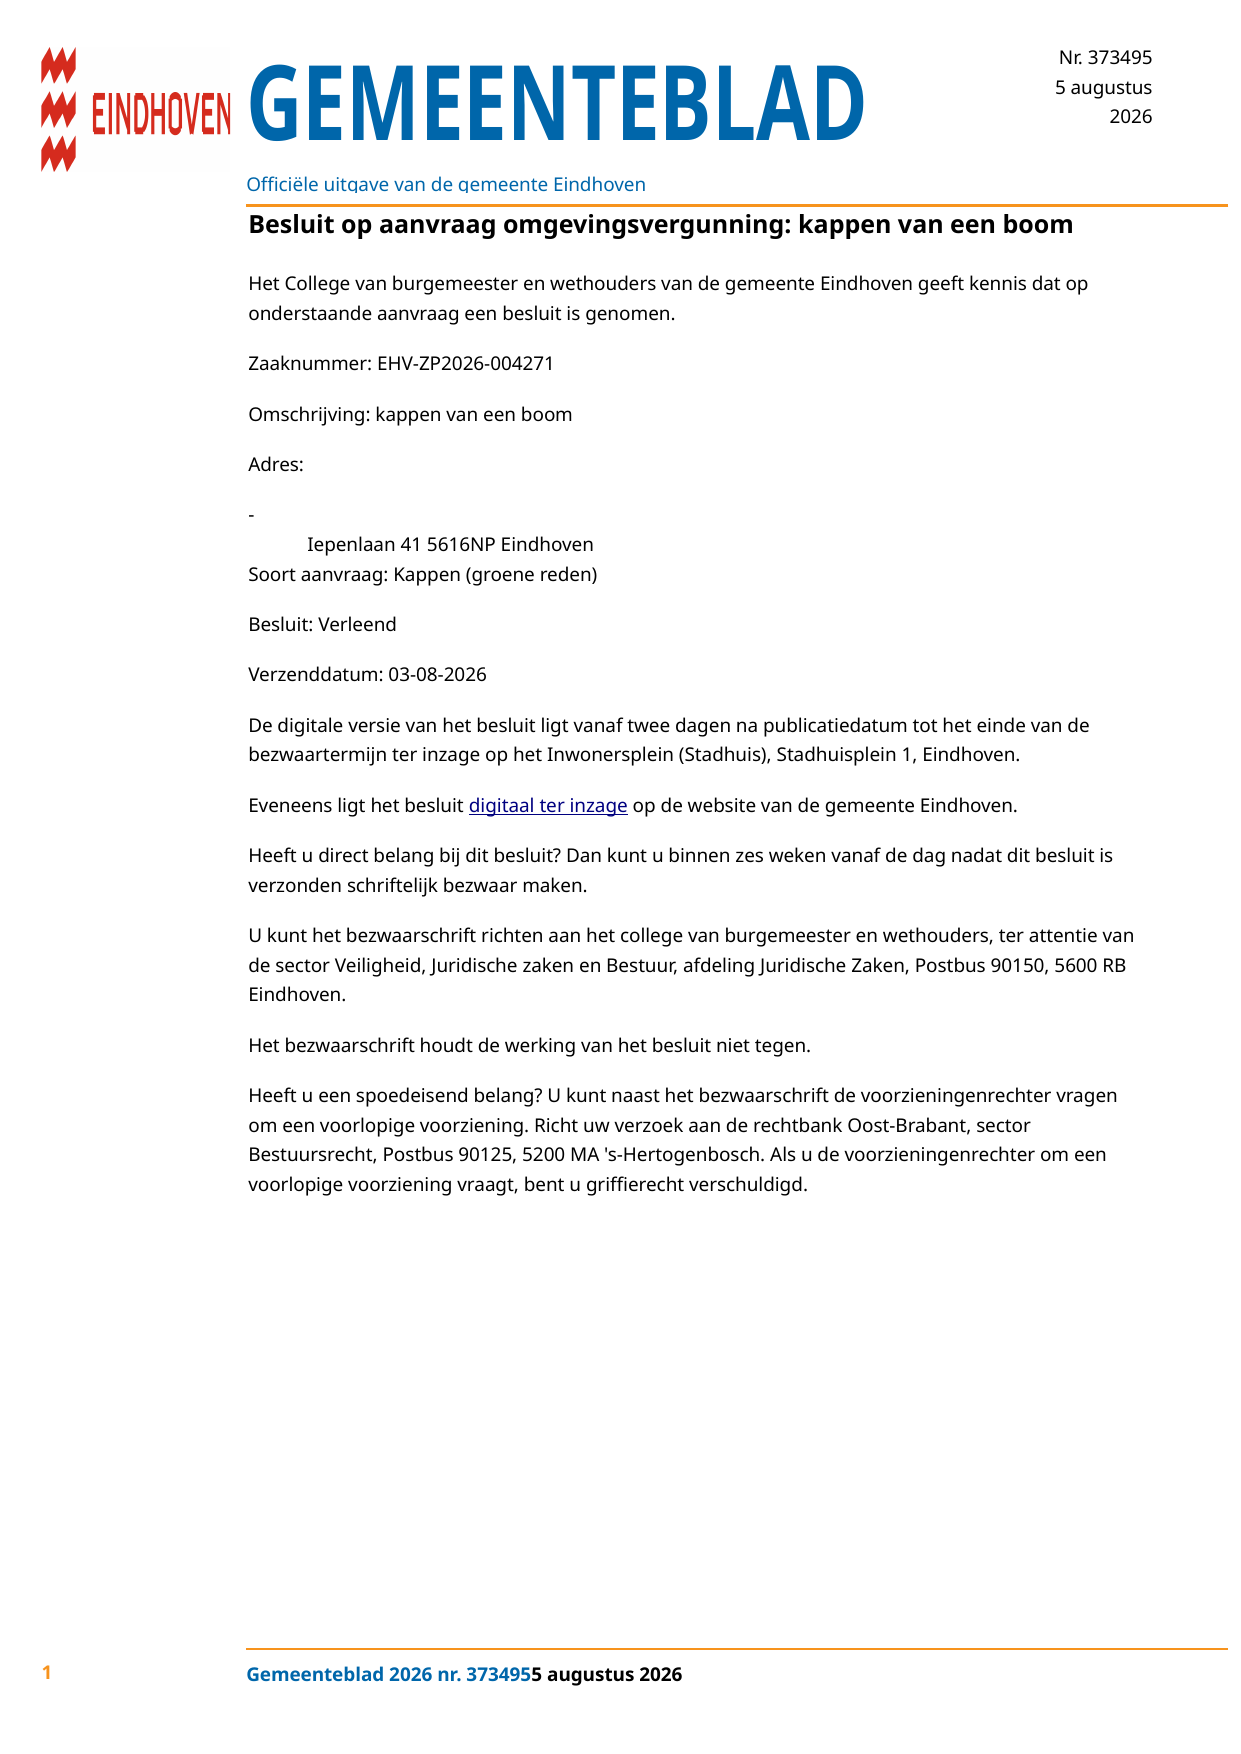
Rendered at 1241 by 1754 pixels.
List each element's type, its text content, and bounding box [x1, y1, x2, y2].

text Zaaknummer: EHV-ZP2026-004271 [248, 350, 1152, 376]
text De digitale versie van het besluit ligt vanaf twee dagen na publicatiedatum tot het einde van de bezwaartermijn ter inzage op het Inwonersplein (Stadhuis), Stadhuisplein 1, Eindhoven. [248, 712, 1152, 767]
text Soort aanvraag: Kappen (groene reden) [248, 561, 1152, 586]
text Het College van burgemeester en wethouders van de gemeente Eindhoven geeft kennis dat op onderstaande aanvraag een besluit is genomen. [248, 270, 1152, 326]
text Heeft u een spoedeisend belang? U kunt naast het bezwaarschrift de voorzieningenrechter vragen om een voorlopige voorziening. Richt uw verzoek aan de rechtbank Oost-Brabant, sector Bestuursrecht, Postbus 90125, 5200 MA 's-Hertogenbosch. Als u de voorzieningenrechter om een voorlopige voorziening vraagt, bent u griffierecht verschuldigd. [248, 1082, 1152, 1197]
text Besluit op aanvraag omgevingsvergunning: kappen van een boom [248, 207, 1152, 241]
text Adres: [248, 451, 1152, 477]
text Omschrijving: kappen van een boom [248, 401, 1152, 426]
text Besluit: Verleend [248, 611, 1152, 637]
text Eveneens ligt het besluit digitaal ter inzage op de website van de gemeente Eindhoven. [248, 792, 1152, 818]
picture [41, 47, 231, 172]
text Het bezwaarschrift houdt de werking van het besluit niet tegen. [248, 1032, 1152, 1058]
text Verzenddatum: 03-08-2026 [248, 662, 1152, 687]
list Iepenlaan 41 5616NP Eindhoven [248, 531, 1152, 557]
text Heeft u direct belang bij dit besluit? Dan kunt u binnen zes weken vanaf de dag nadat dit besluit is verzonden schriftelijk bezwaar maken. [248, 842, 1152, 898]
text U kunt het bezwaarschrift richten aan het college van burgemeester en wethouders, ter attentie van de sector Veiligheid, Juridische zaken en Bestuur, afdeling Juridische Zaken, Postbus 90150, 5600 RB Eindhoven. [248, 922, 1152, 1007]
